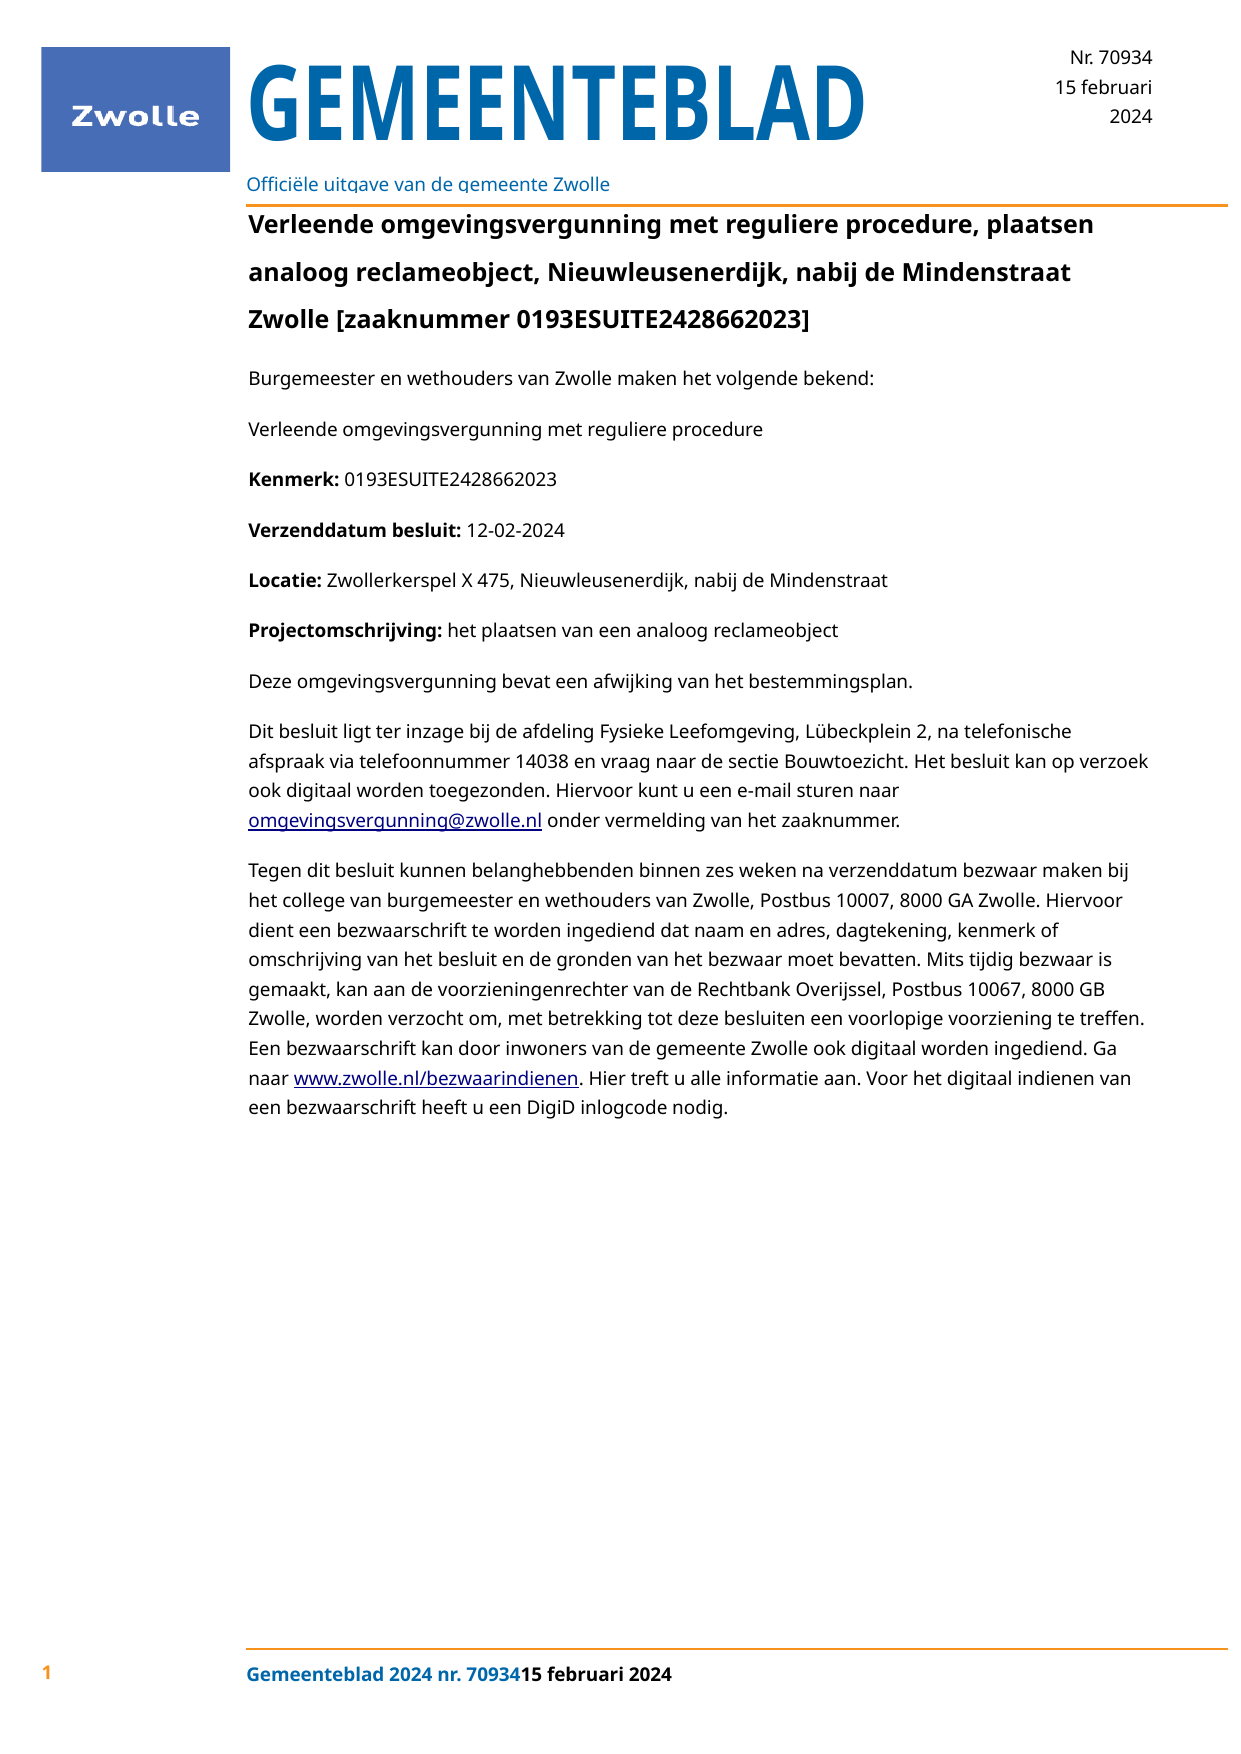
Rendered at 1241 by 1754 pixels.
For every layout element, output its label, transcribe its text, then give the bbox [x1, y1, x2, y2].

text Verleende omgevingsvergunning met reguliere procedure, plaatsen analoog reclameobject, Nieuwleusenerdijk, nabij de Mindenstraat Zwolle [zaaknummer 0193ESUITE2428662023] [248, 207, 1152, 336]
text Burgemeester en wethouders van Zwolle maken het volgende bekend: [248, 366, 1152, 391]
text Locatie: Zwollerkerspel X 475, Nieuwleusenerdijk, nabij de Mindenstraat [248, 567, 1152, 593]
text Verleende omgevingsvergunning met reguliere procedure [248, 416, 1152, 442]
text Dit besluit ligt ter inzage bij de afdeling Fysieke Leefomgeving, Lübeckplein 2, na telefonische afspraak via telefoonnummer 14038 en vraag naar de sectie Bouwtoezicht. Het besluit kan op verzoek ook digitaal worden toegezonden. Hiervoor kunt u een e-mail sturen naar omgevingsvergunning@zwolle.nl onder vermelding van het zaaknummer. [248, 718, 1152, 833]
text Tegen dit besluit kunnen belanghebbenden binnen zes weken na verzenddatum bezwaar maken bij het college van burgemeester en wethouders van Zwolle, Postbus 10007, 8000 GA Zwolle. Hiervoor dient een bezwaarschrift te worden ingediend dat naam en adres, dagtekening, kenmerk of omschrijving van het besluit en de gronden van het bezwaar moet bevatten. Mits tijdig bezwaar is gemaakt, kan aan de voorzieningenrechter van de Rechtbank Overijssel, Postbus 10067, 8000 GB Zwolle, worden verzocht om, met betrekking tot deze besluiten een voorlopige voorziening te treffen. Een bezwaarschrift kan door inwoners van de gemeente Zwolle ook digitaal worden ingediend. Ga naar www.zwolle.nl/bezwaarindienen. Hier treft u alle informatie aan. Voor het digitaal indienen van een bezwaarschrift heeft u een DigiD inlogcode nodig. [248, 858, 1152, 1120]
text Projectomschrijving: het plaatsen van een analoog reclameobject [248, 618, 1152, 643]
text Verzenddatum besluit: 12-02-2024 [248, 517, 1152, 542]
text Deze omgevingsvergunning bevat een afwijking van het bestemmingsplan. [248, 668, 1152, 694]
text Kenmerk: 0193ESUITE2428662023 [248, 466, 1152, 492]
picture [41, 47, 231, 172]
